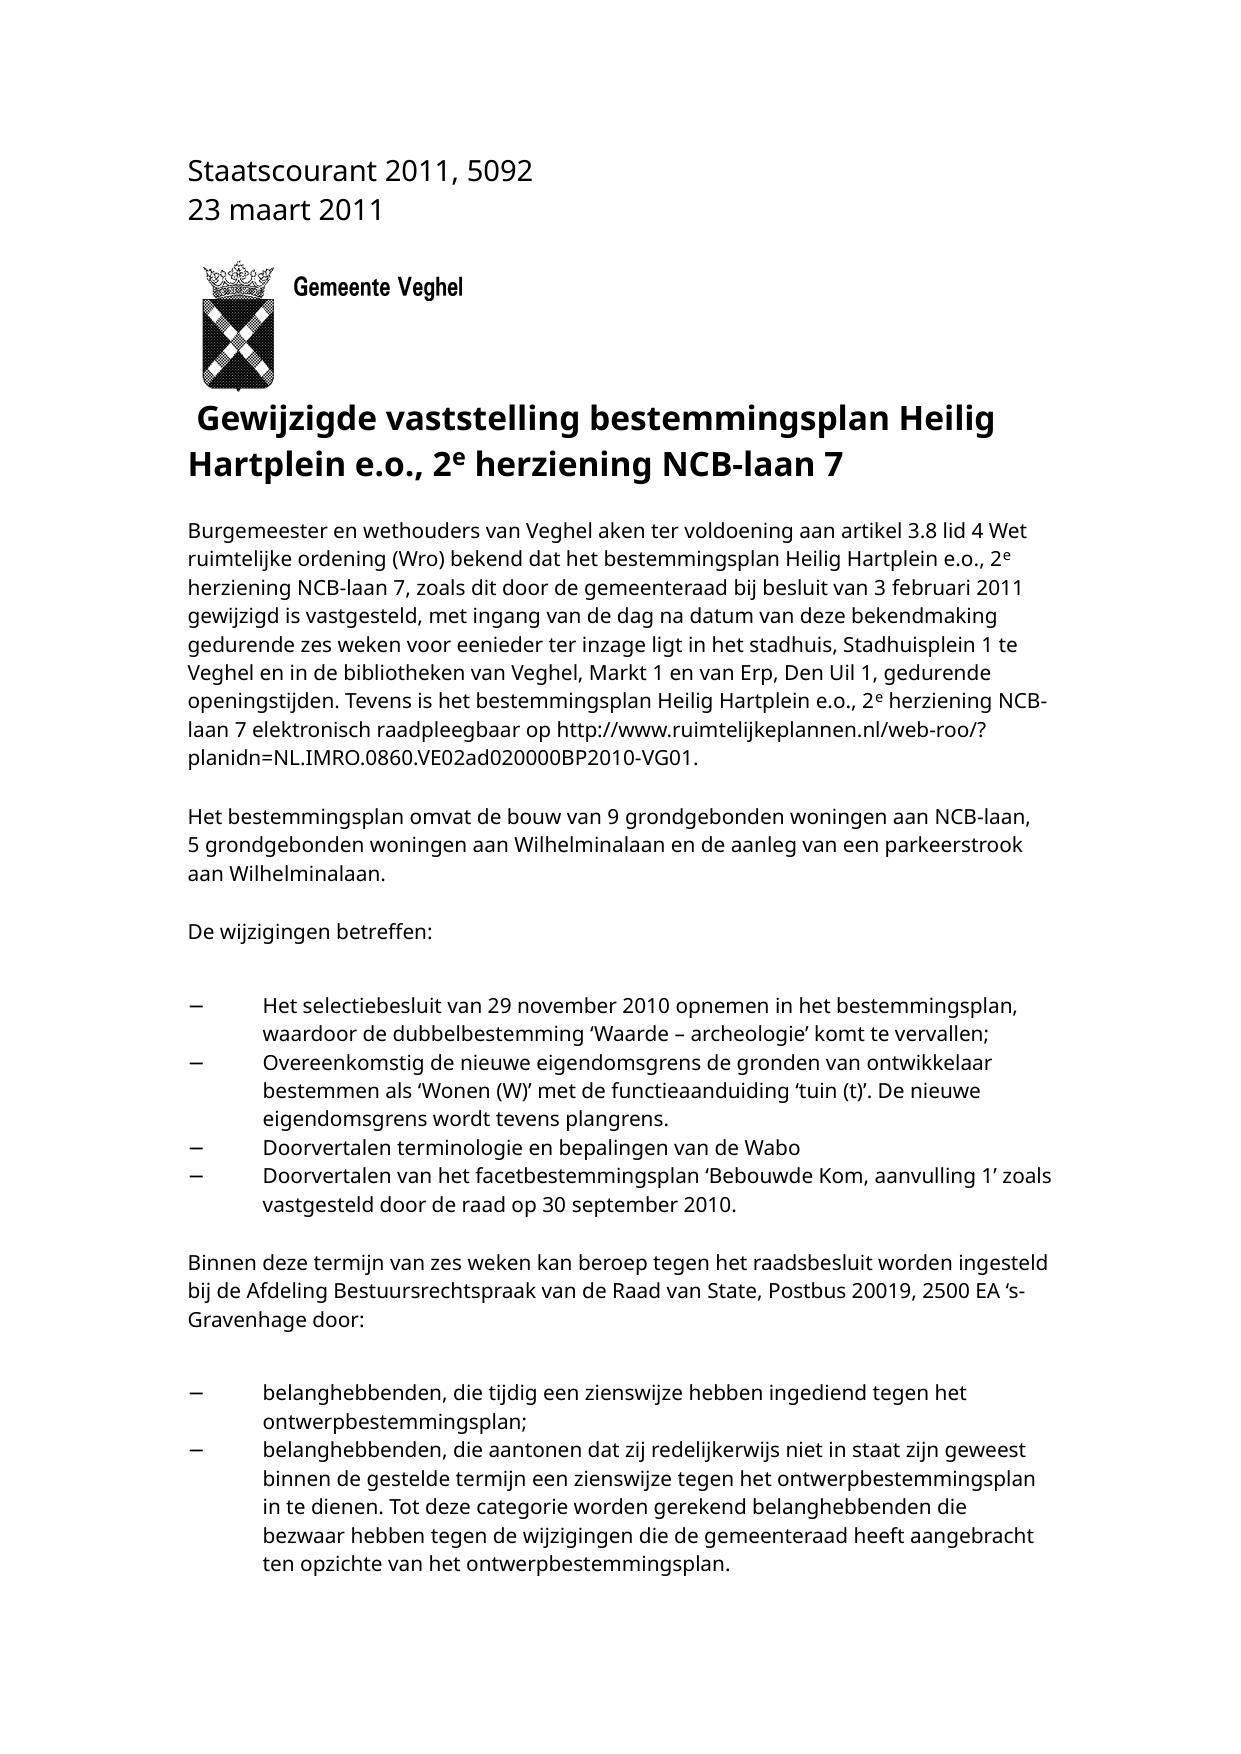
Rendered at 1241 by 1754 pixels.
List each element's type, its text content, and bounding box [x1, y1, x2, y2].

list Het selectiebesluit van 29 november 2010 opnemen in het bestemmingsplan, waardoor de dubbelbestemming ‘Waarde – archeologie’ komt te vervallen; [187, 991, 1053, 1048]
list Doorvertalen van het facetbestemmingsplan ‘Bebouwde Kom, aanvulling 1’ zoals vastgesteld door de raad op 30 september 2010. [187, 1161, 1053, 1218]
subtitle Gewijzigde vaststelling bestemmingsplan Heilig Hartplein e.o., 2e herziening NCB-laan 7 [187, 271, 1053, 486]
list belanghebbenden, die tijdig een zienswijze hebben ingediend tegen het ontwerpbestemmingsplan; [187, 1378, 1053, 1435]
text 23 maart 2011 [187, 190, 1053, 229]
text Binnen deze termijn van zes weken kan beroep tegen het raadsbesluit worden ingesteld bij de Afdeling Bestuursrechtspraak van de Raad van State, Postbus 20019, 2500 EA ‘s-Gravenhage door: [187, 1248, 1053, 1333]
text De wijzigingen betreffen: [187, 917, 1053, 946]
list belanghebbenden, die aantonen dat zij redelijkerwijs niet in staat zijn geweest binnen de gestelde termijn een zienswijze tegen het ontwerpbestemmingsplan in te dienen. Tot deze categorie worden gerekend belanghebbenden die bezwaar hebben tegen de wijzigingen die de gemeenteraad heeft aangebracht ten opzichte van het ontwerpbestemmingsplan. [187, 1435, 1053, 1578]
list Doorvertalen terminologie en bepalingen van de Wabo [187, 1133, 1053, 1161]
picture [187, 258, 477, 395]
text Burgemeester en wethouders van Veghel aken ter voldoening aan artikel 3.8 lid 4 Wet ruimtelijke ordening (Wro) bekend dat het bestemmingsplan Heilig Hartplein e.o., 2e herziening NCB-laan 7, zoals dit door de gemeenteraad bij besluit van 3 februari 2011 gewijzigd is vastgesteld, met ingang van de dag na datum van deze bekendmaking gedurende zes weken voor eenieder ter inzage ligt in het stadhuis, Stadhuisplein 1 te Veghel en in de bibliotheken van Veghel, Markt 1 en van Erp, Den Uil 1, gedurende openingstijden. Tevens is het bestemmingsplan Heilig Hartplein e.o., 2e herziening NCB-laan 7 elektronisch raadpleegbaar op http://www.ruimtelijkeplannen.nl/web-roo/?planidn=NL.IMRO.0860.VE02ad020000BP2010-VG01. [187, 516, 1053, 772]
text Het bestemmingsplan omvat de bouw van 9 grondgebonden woningen aan NCB-laan, 5 grondgebonden woningen aan Wilhelminalaan en de aanleg van een parkeerstrook aan Wilhelminalaan. [187, 802, 1053, 887]
text Staatscourant 2011, 5092 [187, 150, 1053, 190]
list Overeenkomstig de nieuwe eigendomsgrens de gronden van ontwikkelaar bestemmen als ‘Wonen (W)’ met de functieaanduiding ‘tuin (t)’. De nieuwe eigendomsgrens wordt tevens plangrens. [187, 1048, 1053, 1133]
